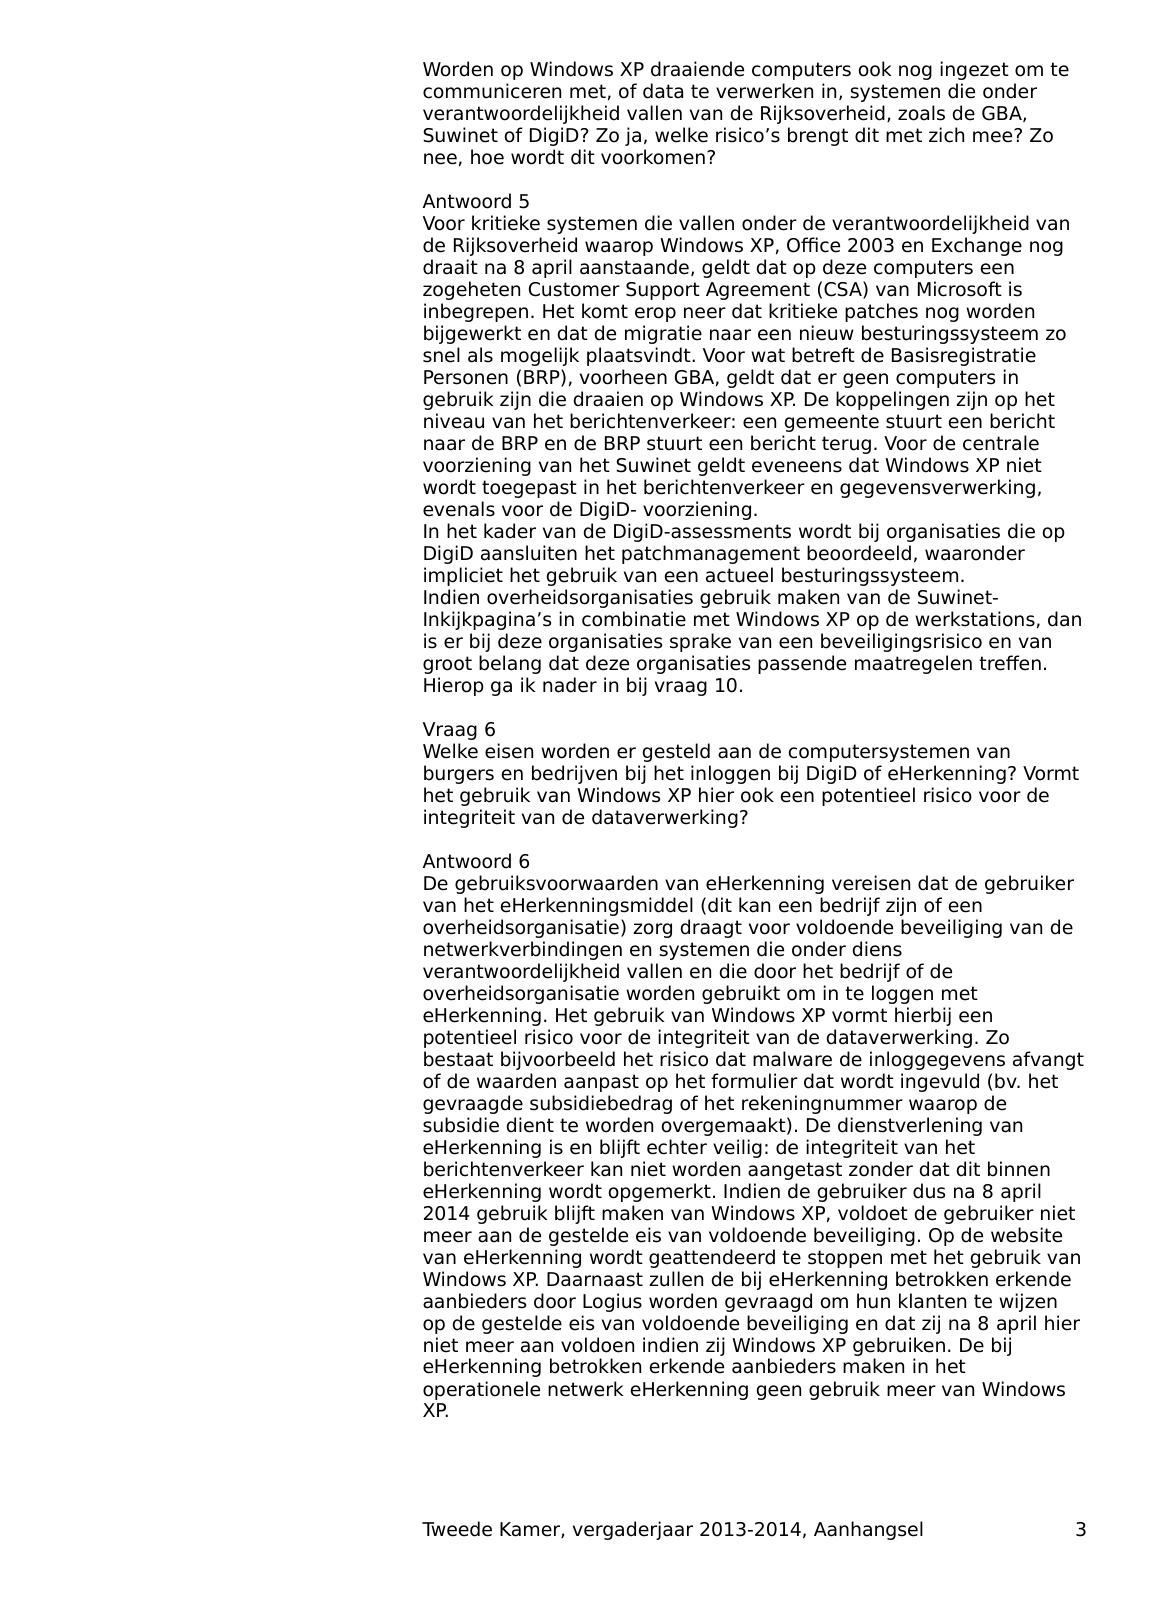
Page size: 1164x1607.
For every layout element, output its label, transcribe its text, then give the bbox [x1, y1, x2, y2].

text Antwoord 6 [422, 851, 1087, 873]
text Indien overheidsorganisaties gebruik maken van de Suwinet-Inkijkpagina’s in combinatie met Windows XP op de werkstations, dan is er bij deze organisaties sprake van een beveiligingsrisico en van groot belang dat deze organisaties passende maatregelen treffen. Hierop ga ik nader in bij vraag 10. [422, 587, 1087, 697]
text Worden op Windows XP draaiende computers ook nog ingezet om te communiceren met, of data te verwerken in, systemen die onder verantwoordelijkheid vallen van de Rijksoverheid, zoals de GBA, Suwinet of DigiD? Zo ja, welke risico’s brengt dit met zich mee? Zo nee, hoe wordt dit voorkomen? [422, 59, 1087, 169]
text In het kader van de DigiD-assessments wordt bij organisaties die op DigiD aansluiten het patchmanagement beoordeeld, waaronder impliciet het gebruik van een actueel besturingssysteem. [422, 521, 1087, 587]
text Voor kritieke systemen die vallen onder de verantwoordelijkheid van de Rijksoverheid waarop Windows XP, Office 2003 en Exchange nog draait na 8 april aanstaande, geldt dat op deze computers een zogeheten Customer Support Agreement (CSA) van Microsoft is inbegrepen. Het komt erop neer dat kritieke patches nog worden bijgewerkt en dat de migratie naar een nieuw besturingssysteem zo snel als mogelijk plaatsvindt. Voor wat betreft de Basisregistratie Personen (BRP), voorheen GBA, geldt dat er geen computers in gebruik zijn die draaien op Windows XP. De koppelingen zijn op het niveau van het berichtenverkeer: een gemeente stuurt een bericht naar de BRP en de BRP stuurt een bericht terug. Voor de centrale voorziening van het Suwinet geldt eveneens dat Windows XP niet wordt toegepast in het berichtenverkeer en gegevensverwerking, evenals voor de DigiD- voorziening. [422, 213, 1087, 521]
text Welke eisen worden er gesteld aan de computersystemen van burgers en bedrijven bij het inloggen bij DigiD of eHerkenning? Vormt het gebruik van Windows XP hier ook een potentieel risico voor de integriteit van de dataverwerking? [422, 741, 1087, 829]
text Antwoord 5 [422, 191, 1087, 213]
text De gebruiksvoorwaarden van eHerkenning vereisen dat de gebruiker van het eHerkenningsmiddel (dit kan een bedrijf zijn of een overheidsorganisatie) zorg draagt voor voldoende beveiliging van de netwerkverbindingen en systemen die onder diens verantwoordelijkheid vallen en die door het bedrijf of de overheidsorganisatie worden gebruikt om in te loggen met eHerkenning. Het gebruik van Windows XP vormt hierbij een potentieel risico voor de integriteit van de dataverwerking. Zo bestaat bijvoorbeeld het risico dat malware de inloggegevens afvangt of de waarden aanpast op het formulier dat wordt ingevuld (bv. het gevraagde subsidiebedrag of het rekeningnummer waarop de subsidie dient te worden overgemaakt). De dienstverlening van eHerkenning is en blijft echter veilig: de integriteit van het berichtenverkeer kan niet worden aangetast zonder dat dit binnen eHerkenning wordt opgemerkt. Indien de gebruiker dus na 8 april 2014 gebruik blijft maken van Windows XP, voldoet de gebruiker niet meer aan de gestelde eis van voldoende beveiliging. Op de website van eHerkenning wordt geattendeerd te stoppen met het gebruik van Windows XP. Daarnaast zullen de bij eHerkenning betrokken erkende aanbieders door Logius worden gevraagd om hun klanten te wijzen op de gestelde eis van voldoende beveiliging en dat zij na 8 april hier niet meer aan voldoen indien zij Windows XP gebruiken. De bij eHerkenning betrokken erkende aanbieders maken in het operationele netwerk eHerkenning geen gebruik meer van Windows XP. [422, 873, 1087, 1422]
text Vraag 6 [422, 719, 1087, 741]
